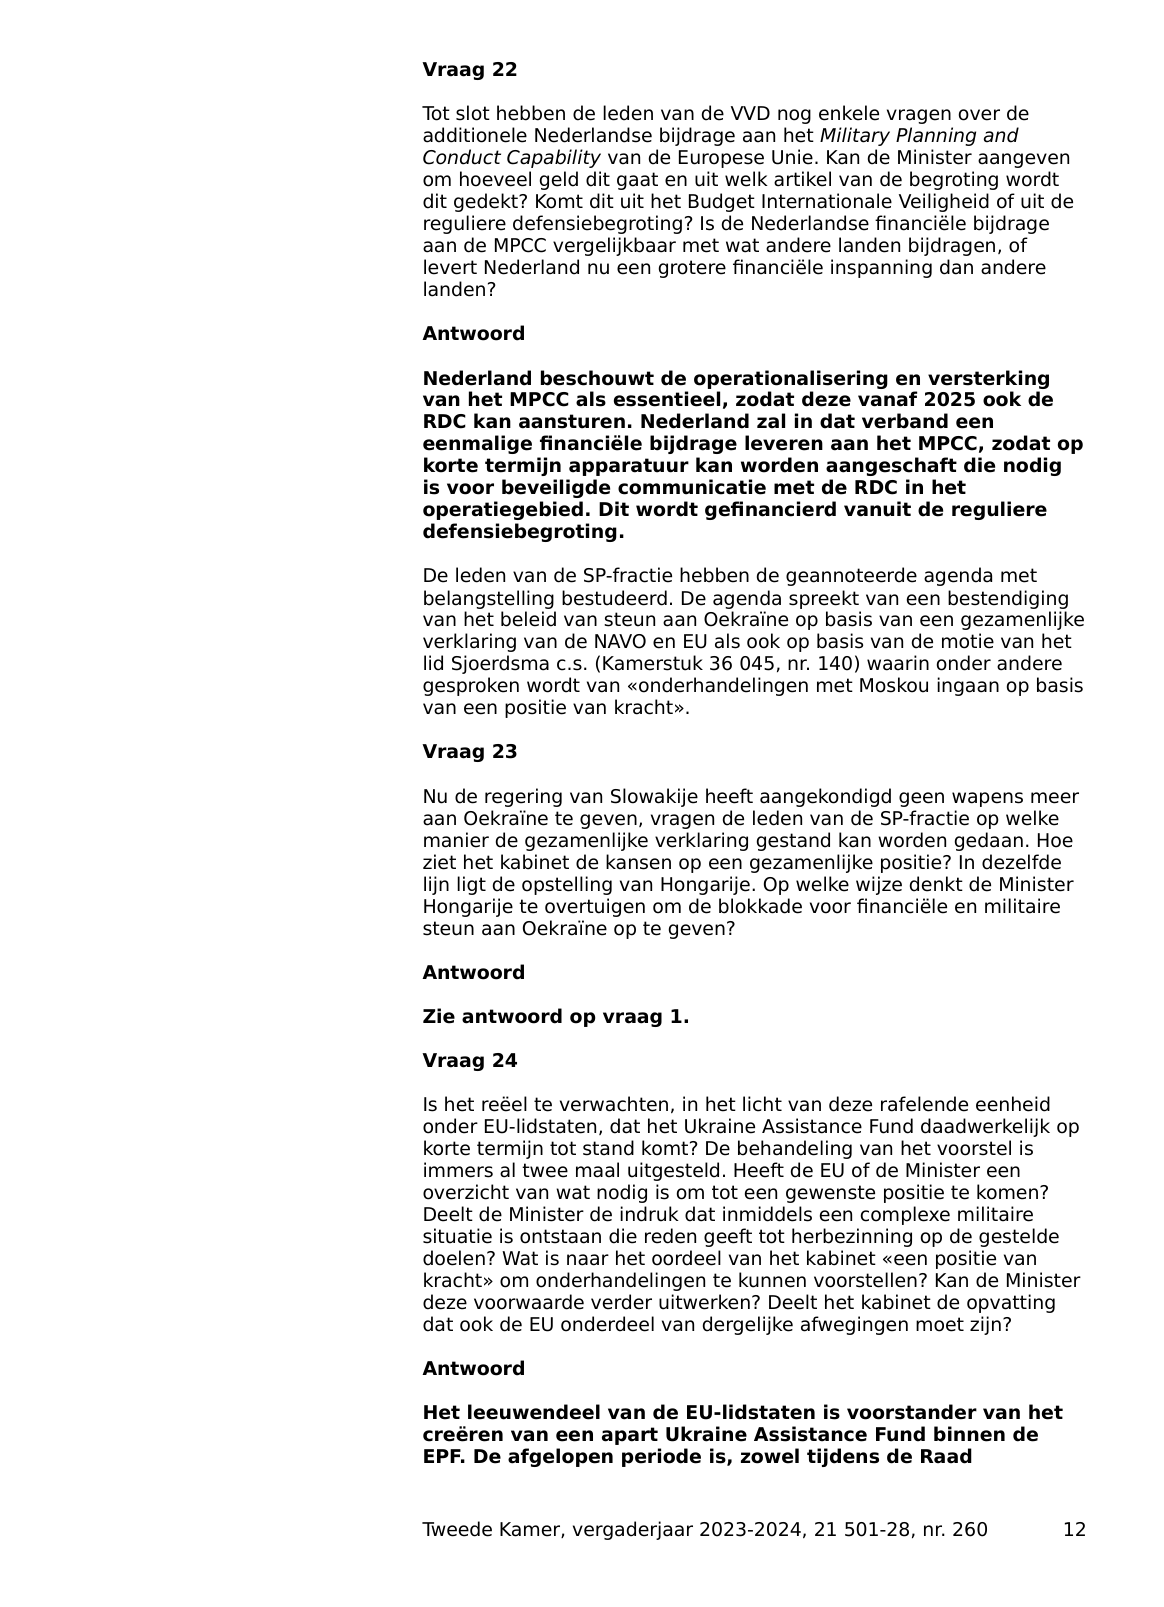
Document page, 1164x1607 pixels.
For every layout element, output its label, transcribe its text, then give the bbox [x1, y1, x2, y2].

text Nu de regering van Slowakije heeft aangekondigd geen wapens meer aan Oekraïne te geven, vragen de leden van de SP-fractie op welke manier de gezamenlijke verklaring gestand kan worden gedaan. Hoe ziet het kabinet de kansen op een gezamenlijke positie? In dezelfde lijn ligt de opstelling van Hongarije. Op welke wijze denkt de Minister Hongarije te overtuigen om de blokkade voor financiële en militaire steun aan Oekraïne op te geven? [422, 786, 1087, 939]
subtitle Vraag 22 [422, 59, 1087, 81]
subtitle Vraag 23 [422, 741, 1087, 763]
text Nederland beschouwt de operationalisering en versterking van het MPCC als essentieel, zodat deze vanaf 2025 ook de RDC kan aansturen. Nederland zal in dat verband een eenmalige financiële bijdrage leveren aan het MPCC, zodat op korte termijn apparatuur kan worden aangeschaft die nodig is voor beveiligde communicatie met de RDC in het operatiegebied. Dit wordt gefinancierd vanuit de reguliere defensiebegroting. [422, 367, 1087, 543]
text Zie antwoord op vraag 1. [422, 1006, 1087, 1028]
text Het leeuwendeel van de EU-lidstaten is voorstander van het creëren van een apart Ukraine Assistance Fund binnen de EPF. De afgelopen periode is, zowel tijdens de Raad [422, 1402, 1087, 1468]
text Is het reëel te verwachten, in het licht van deze rafelende eenheid onder EU-lidstaten, dat het Ukraine Assistance Fund daadwerkelijk op korte termijn tot stand komt? De behandeling van het voorstel is immers al twee maal uitgesteld. Heeft de EU of de Minister een overzicht van wat nodig is om tot een gewenste positie te komen? Deelt de Minister de indruk dat inmiddels een complexe militaire situatie is ontstaan die reden geeft tot herbezinning op de gestelde doelen? Wat is naar het oordeel van het kabinet «een positie van kracht» om onderhandelingen te kunnen voorstellen? Kan de Minister deze voorwaarde verder uitwerken? Deelt het kabinet de opvatting dat ook de EU onderdeel van dergelijke afwegingen moet zijn? [422, 1094, 1087, 1336]
text De leden van de SP-fractie hebben de geannoteerde agenda met belangstelling bestudeerd. De agenda spreekt van een bestendiging van het beleid van steun aan Oekraïne op basis van een gezamenlijke verklaring van de NAVO en EU als ook op basis van de motie van het lid Sjoerdsma c.s. (Kamerstuk 36 045, nr. 140) waarin onder andere gesproken wordt van «onderhandelingen met Moskou ingaan op basis van een positie van kracht». [422, 565, 1087, 719]
subtitle Antwoord [422, 962, 1087, 984]
subtitle Vraag 24 [422, 1050, 1087, 1072]
subtitle Antwoord [422, 1358, 1087, 1380]
subtitle Antwoord [422, 323, 1087, 345]
text Tot slot hebben de leden van de VVD nog enkele vragen over de additionele Nederlandse bijdrage aan het Military Planning and Conduct Capability van de Europese Unie. Kan de Minister aangeven om hoeveel geld dit gaat en uit welk artikel van de begroting wordt dit gedekt? Komt dit uit het Budget Internationale Veiligheid of uit de reguliere defensiebegroting? Is de Nederlandse financiële bijdrage aan de MPCC vergelijkbaar met wat andere landen bijdragen, of levert Nederland nu een grotere financiële inspanning dan andere landen? [422, 103, 1087, 301]
